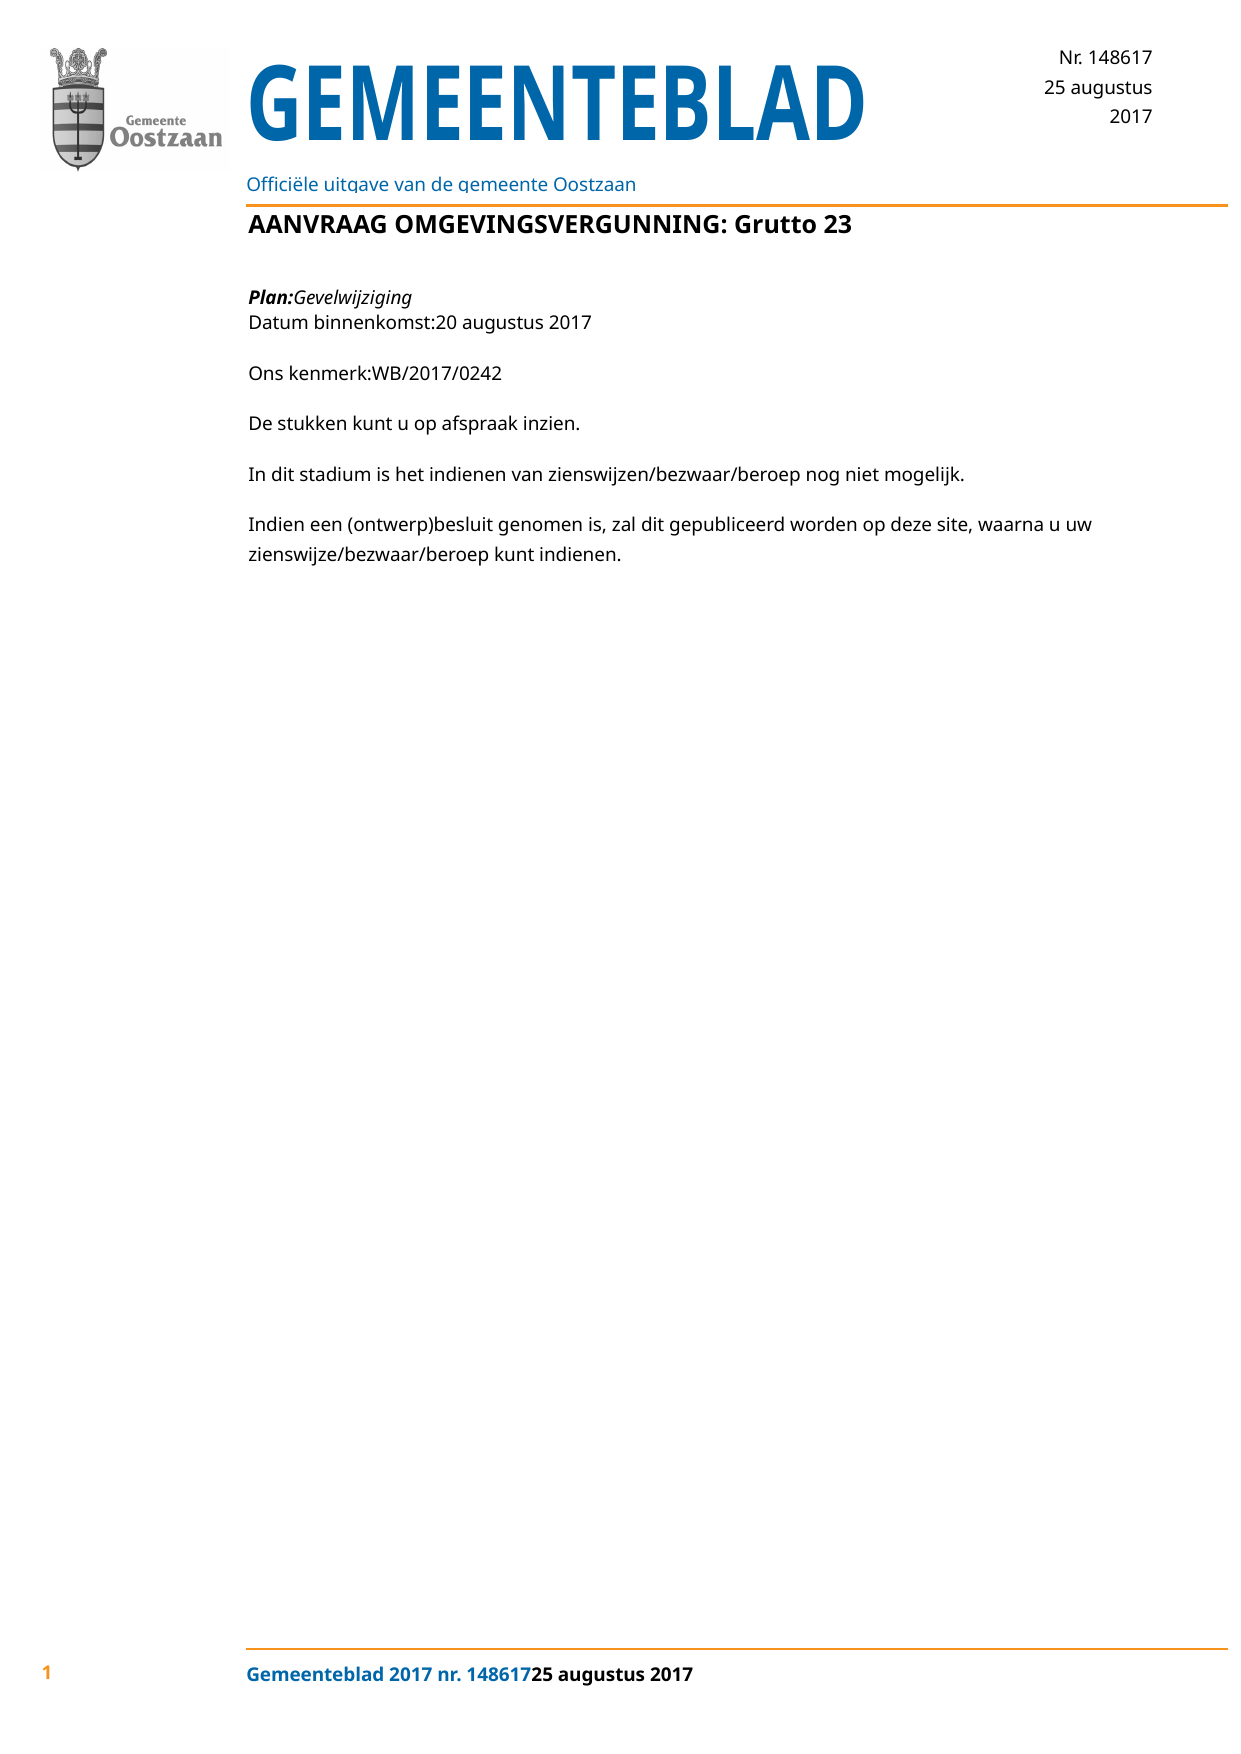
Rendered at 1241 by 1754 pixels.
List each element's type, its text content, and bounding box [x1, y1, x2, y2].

text De stukken kunt u op afspraak inzien. [248, 410, 1152, 436]
text Plan:Gevelwijziging [248, 284, 1152, 309]
text AANVRAAG OMGEVINGSVERGUNNING: Grutto 23 [248, 207, 1152, 241]
text Indien een (ontwerp)besluit genomen is, zal dit gepubliceerd worden op deze site, waarna u uw zienswijze/bezwaar/beroep kunt indienen. [248, 511, 1152, 567]
picture [41, 47, 231, 172]
text In dit stadium is het indienen van zienswijzen/bezwaar/beroep nog niet mogelijk. [248, 461, 1152, 487]
text Datum binnenkomst:20 augustus 2017 [248, 309, 1152, 335]
text Ons kenmerk:WB/2017/0242 [248, 360, 1152, 386]
